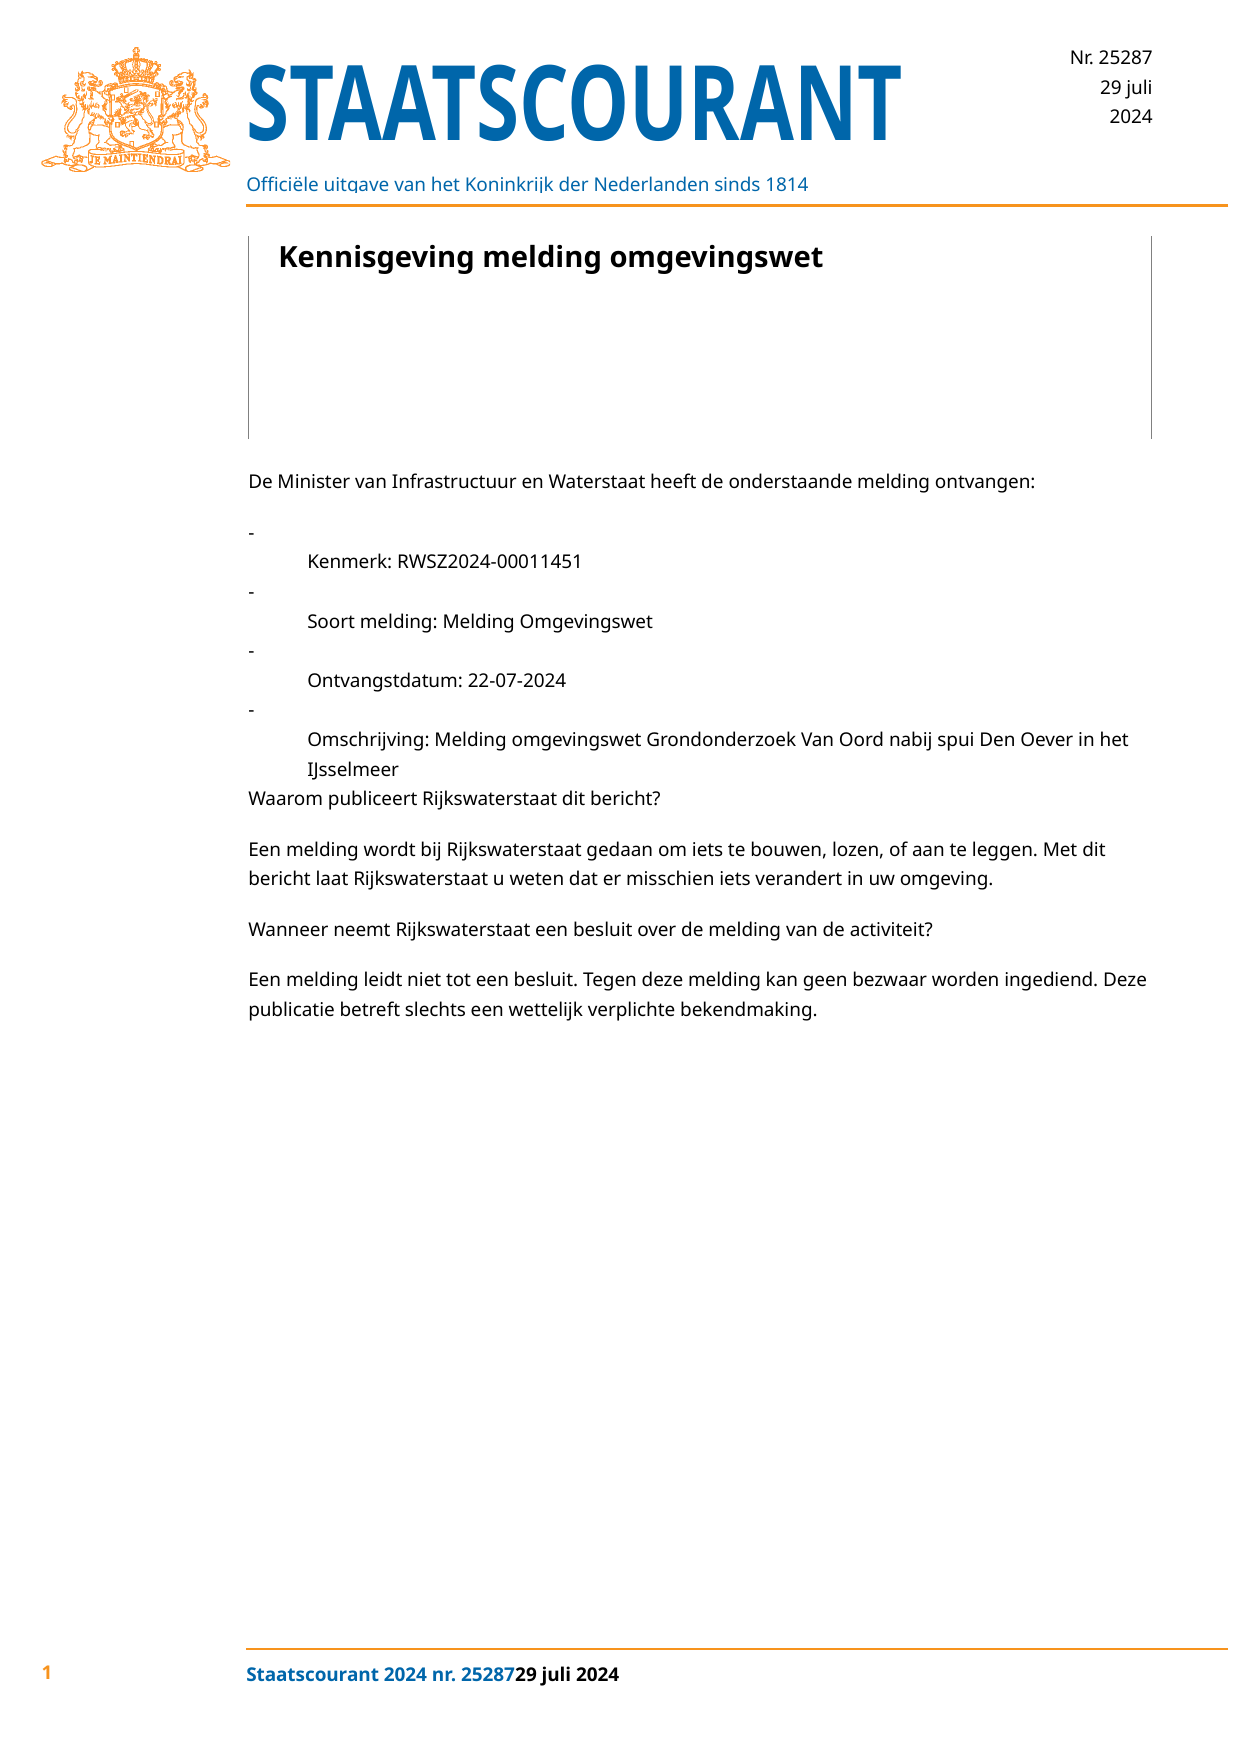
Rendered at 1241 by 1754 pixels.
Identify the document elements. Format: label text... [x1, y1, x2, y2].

picture [41, 47, 231, 172]
list Omschrijving: Melding omgevingswet Grondonderzoek Van Oord nabij spui Den Oever in het IJsselmeer [248, 726, 1152, 781]
text De Minister van Infrastructuur en Waterstaat heeft de onderstaande melding ontvangen: [248, 469, 1152, 494]
table_header Kennisgeving melding omgevingswet [249, 236, 850, 439]
picture [912, 236, 1090, 414]
list Ontvangstdatum: 22-07-2024 [248, 667, 1152, 693]
text Waarom publiceert Rijkswaterstaat dit bericht? [248, 785, 1152, 811]
table_header [1090, 236, 1151, 413]
text Een melding leidt niet tot een besluit. Tegen deze melding kan geen bezwaar worden ingediend. Deze publicatie betreft slechts een wettelijk verplichte bekendmaking. [248, 966, 1152, 1021]
table_header [850, 236, 912, 413]
text Een melding wordt bij Rijkswaterstaat gedaan om iets te bouwen, lozen, of aan te leggen. Met dit bericht laat Rijkswaterstaat u weten dat er misschien iets verandert in uw omgeving. [248, 836, 1152, 891]
list Kenmerk: RWSZ2024-00011451 [248, 549, 1152, 574]
list Soort melding: Melding Omgevingswet [248, 608, 1152, 633]
table_header [850, 414, 1151, 439]
text Wanneer neemt Rijkswaterstaat een besluit over de melding van de activiteit? [248, 916, 1152, 941]
